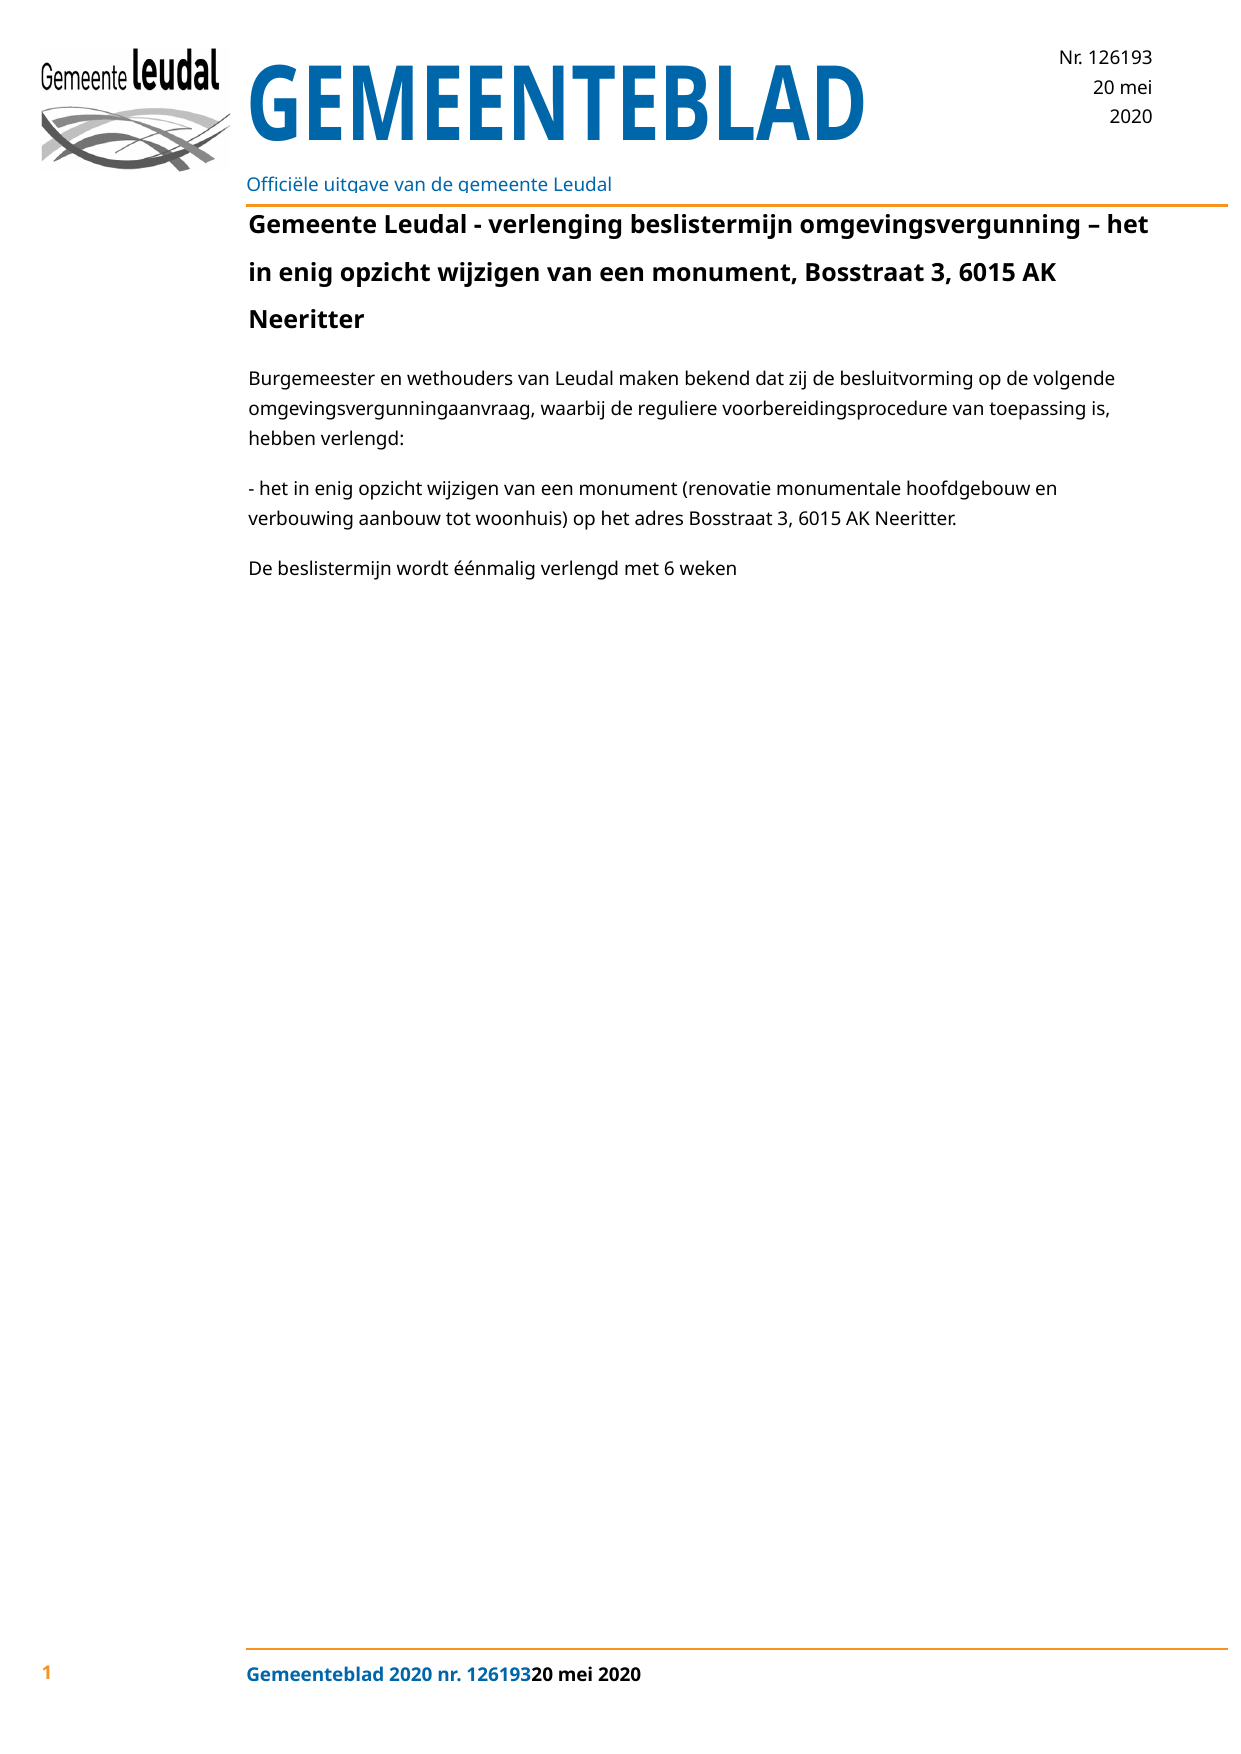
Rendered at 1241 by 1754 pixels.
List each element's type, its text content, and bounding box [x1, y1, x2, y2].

text Burgemeester en wethouders van Leudal maken bekend dat zij de besluitvorming op de volgende omgevingsvergunningaanvraag, waarbij de reguliere voorbereidingsprocedure van toepassing is, hebben verlengd: [248, 366, 1152, 450]
text - het in enig opzicht wijzigen van een monument (renovatie monumentale hoofdgebouw en verbouwing aanbouw tot woonhuis) op het adres Bosstraat 3, 6015 AK Neeritter. [248, 475, 1152, 530]
text Gemeente Leudal - verlenging beslistermijn omgevingsvergunning – het in enig opzicht wijzigen van een monument, Bosstraat 3, 6015 AK Neeritter [248, 207, 1152, 336]
picture [41, 47, 231, 172]
text De beslistermijn wordt éénmalig verlengd met 6 weken [248, 555, 1152, 581]
